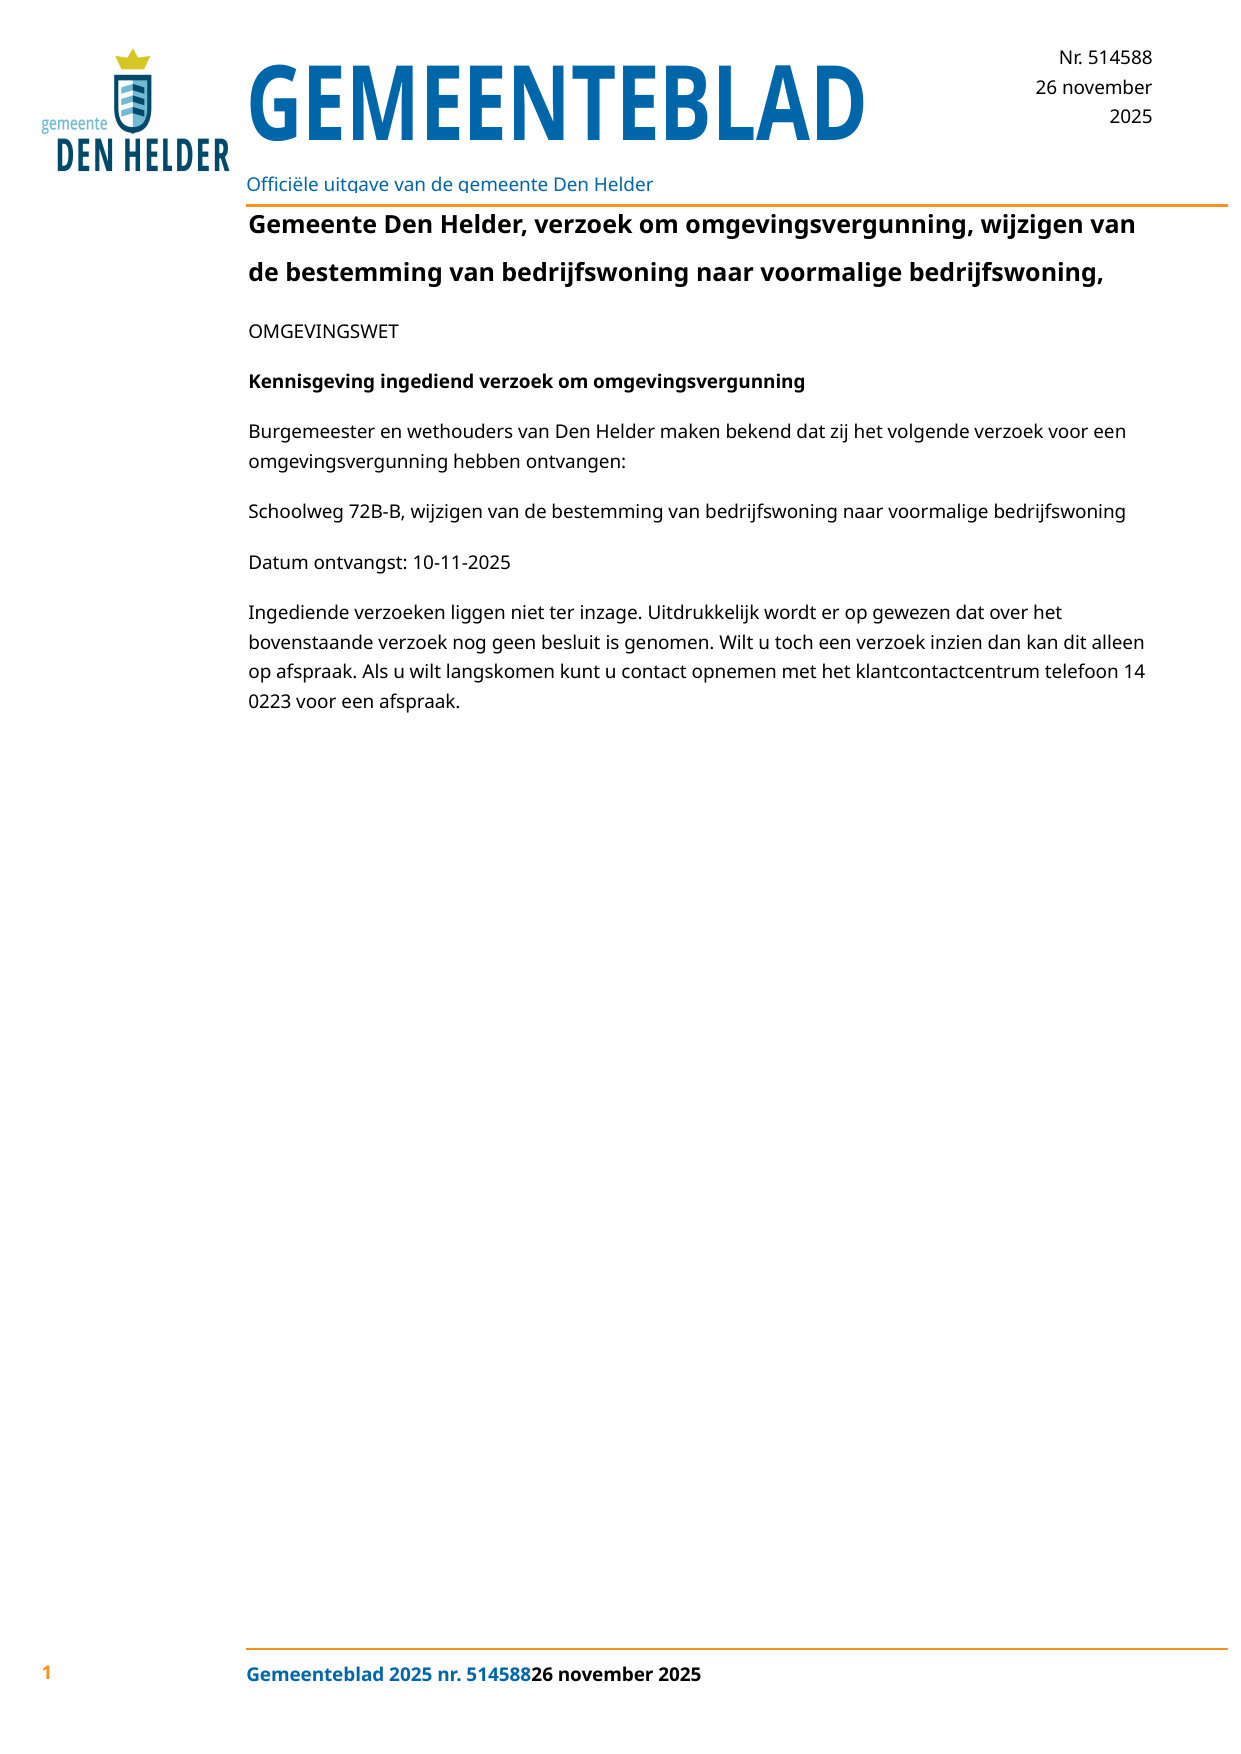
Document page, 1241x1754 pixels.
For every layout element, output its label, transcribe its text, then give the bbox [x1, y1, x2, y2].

picture [41, 47, 231, 172]
text Burgemeester en wethouders van Den Helder maken bekend dat zij het volgende verzoek voor een omgevingsvergunning hebben ontvangen: [248, 419, 1152, 474]
text OMGEVINGSWET [248, 318, 1152, 344]
picture [100, 154, 106, 172]
picture [220, 160, 224, 172]
text Schoolweg 72B-B, wijzigen van de bestemming van bedrijfswoning naar voormalige bedrijfswoning [248, 499, 1152, 524]
text Kennisgeving ingediend verzoek om omgevingsvergunning [248, 368, 1152, 394]
picture [182, 144, 187, 165]
picture [130, 157, 135, 172]
text Datum ontvangst: 10-11-2025 [248, 549, 1152, 575]
picture [63, 144, 68, 165]
text Gemeente Den Helder, verzoek om omgevingsvergunning, wijzigen van de bestemming van bedrijfswoning naar voormalige bedrijfswoning, [248, 207, 1152, 288]
text Ingediende verzoeken liggen niet ter inzage. Uitdrukkelijk wordt er op gewezen dat over het bovenstaande verzoek nog geen besluit is genomen. Wilt u toch een verzoek inzien dan kan dit alleen op afspraak. Als u wilt langskomen kunt u contact opnemen met het klantcontactcentrum telefoon 14 0223 voor een afspraak. [248, 599, 1152, 714]
